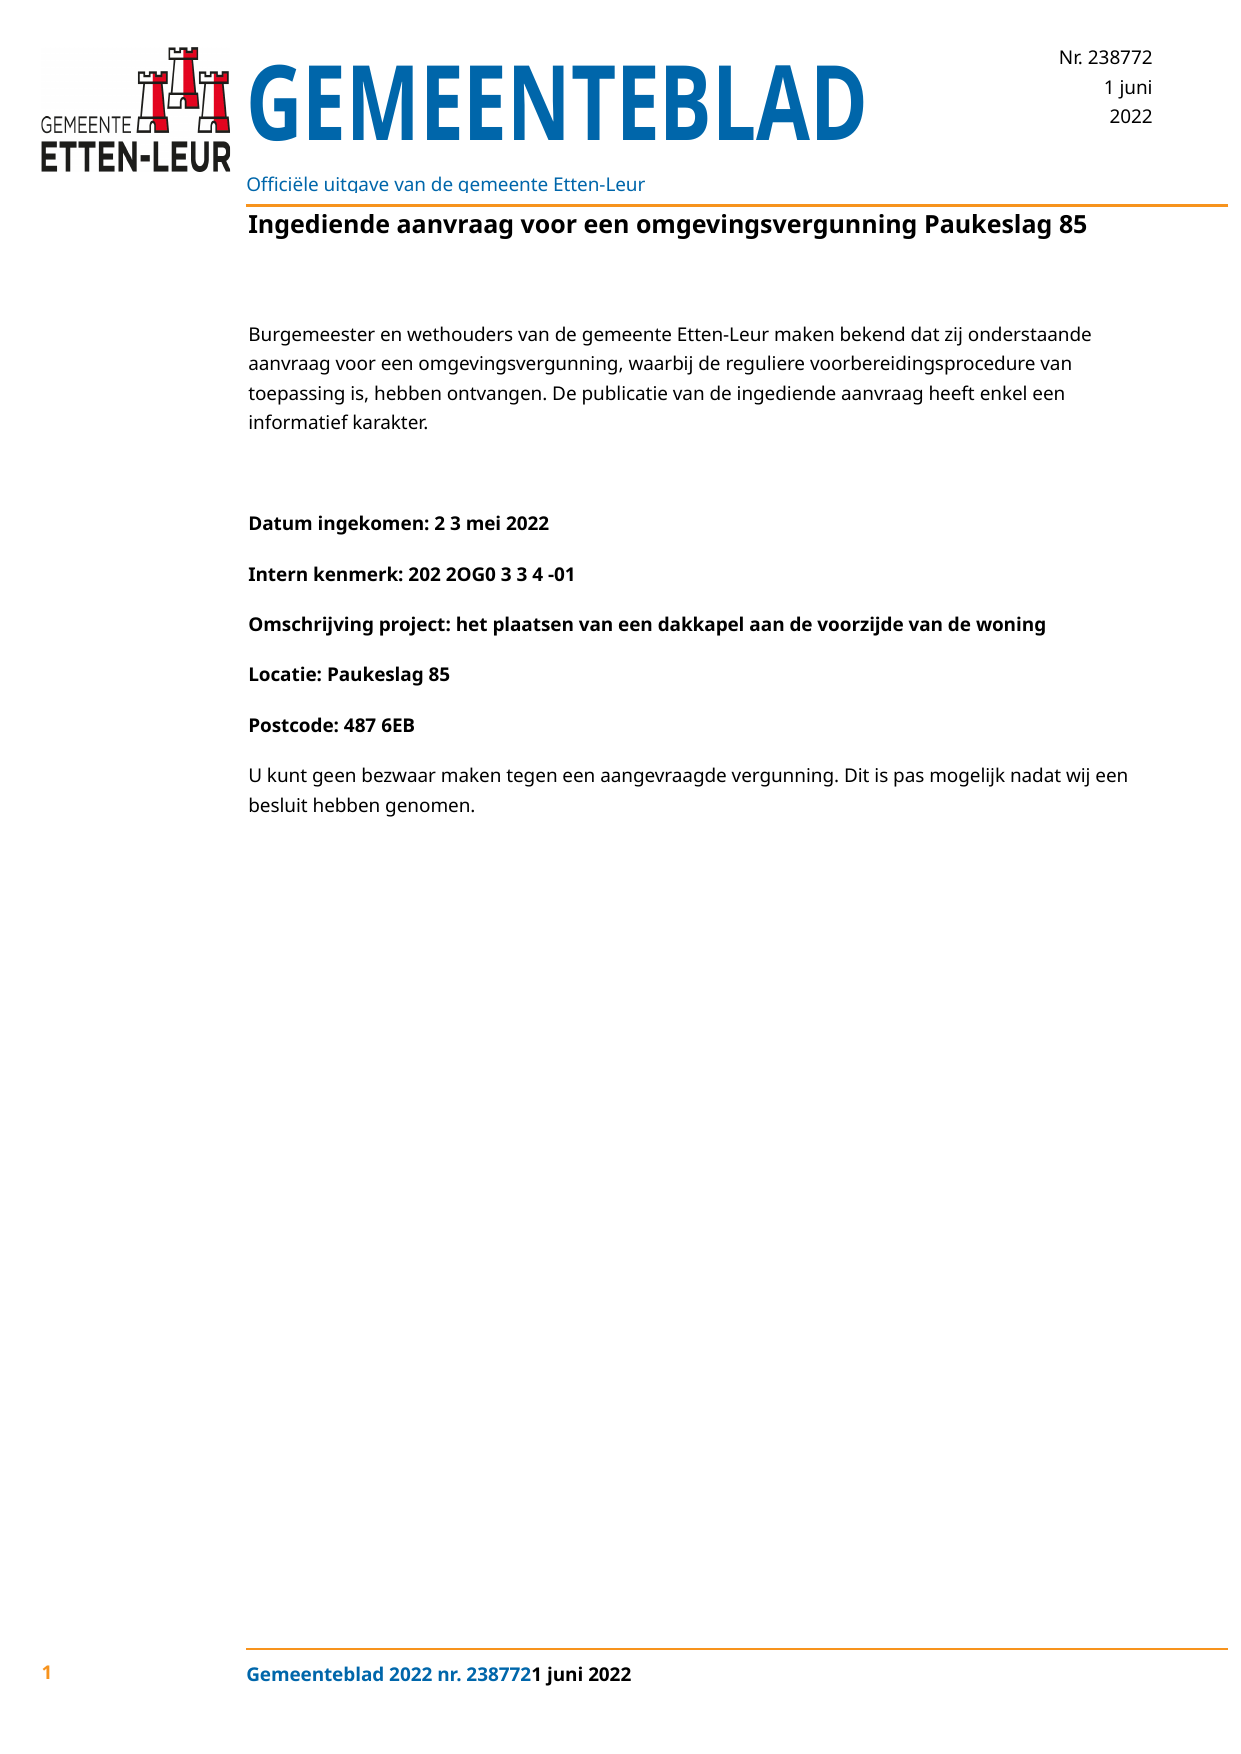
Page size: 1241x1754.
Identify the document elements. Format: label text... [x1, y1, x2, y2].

text Datum ingekomen: 2 3 mei 2022 [248, 510, 1152, 536]
text Omschrijving project: het plaatsen van een dakkapel aan de voorzijde van de woning [248, 611, 1152, 637]
text Locatie: Paukeslag 85 [248, 662, 1152, 687]
text Ingediende aanvraag voor een omgevingsvergunning Paukeslag 85 [248, 207, 1152, 241]
text Postcode: 487 6EB [248, 712, 1152, 738]
text U kunt geen bezwaar maken tegen een aangevraagde vergunning. Dit is pas mogelijk nadat wij een besluit hebben genomen. [248, 762, 1152, 818]
text Burgemeester en wethouders van de gemeente Etten-Leur maken bekend dat zij onderstaande aanvraag voor een omgevingsvergunning, waarbij de reguliere voorbereidingsprocedure van toepassing is, hebben ontvangen. De publicatie van de ingediende aanvraag heeft enkel een informatief karakter. [248, 321, 1152, 435]
text Intern kenmerk: 202 2OG0 3 3 4 -01 [248, 561, 1152, 586]
picture [41, 47, 231, 172]
